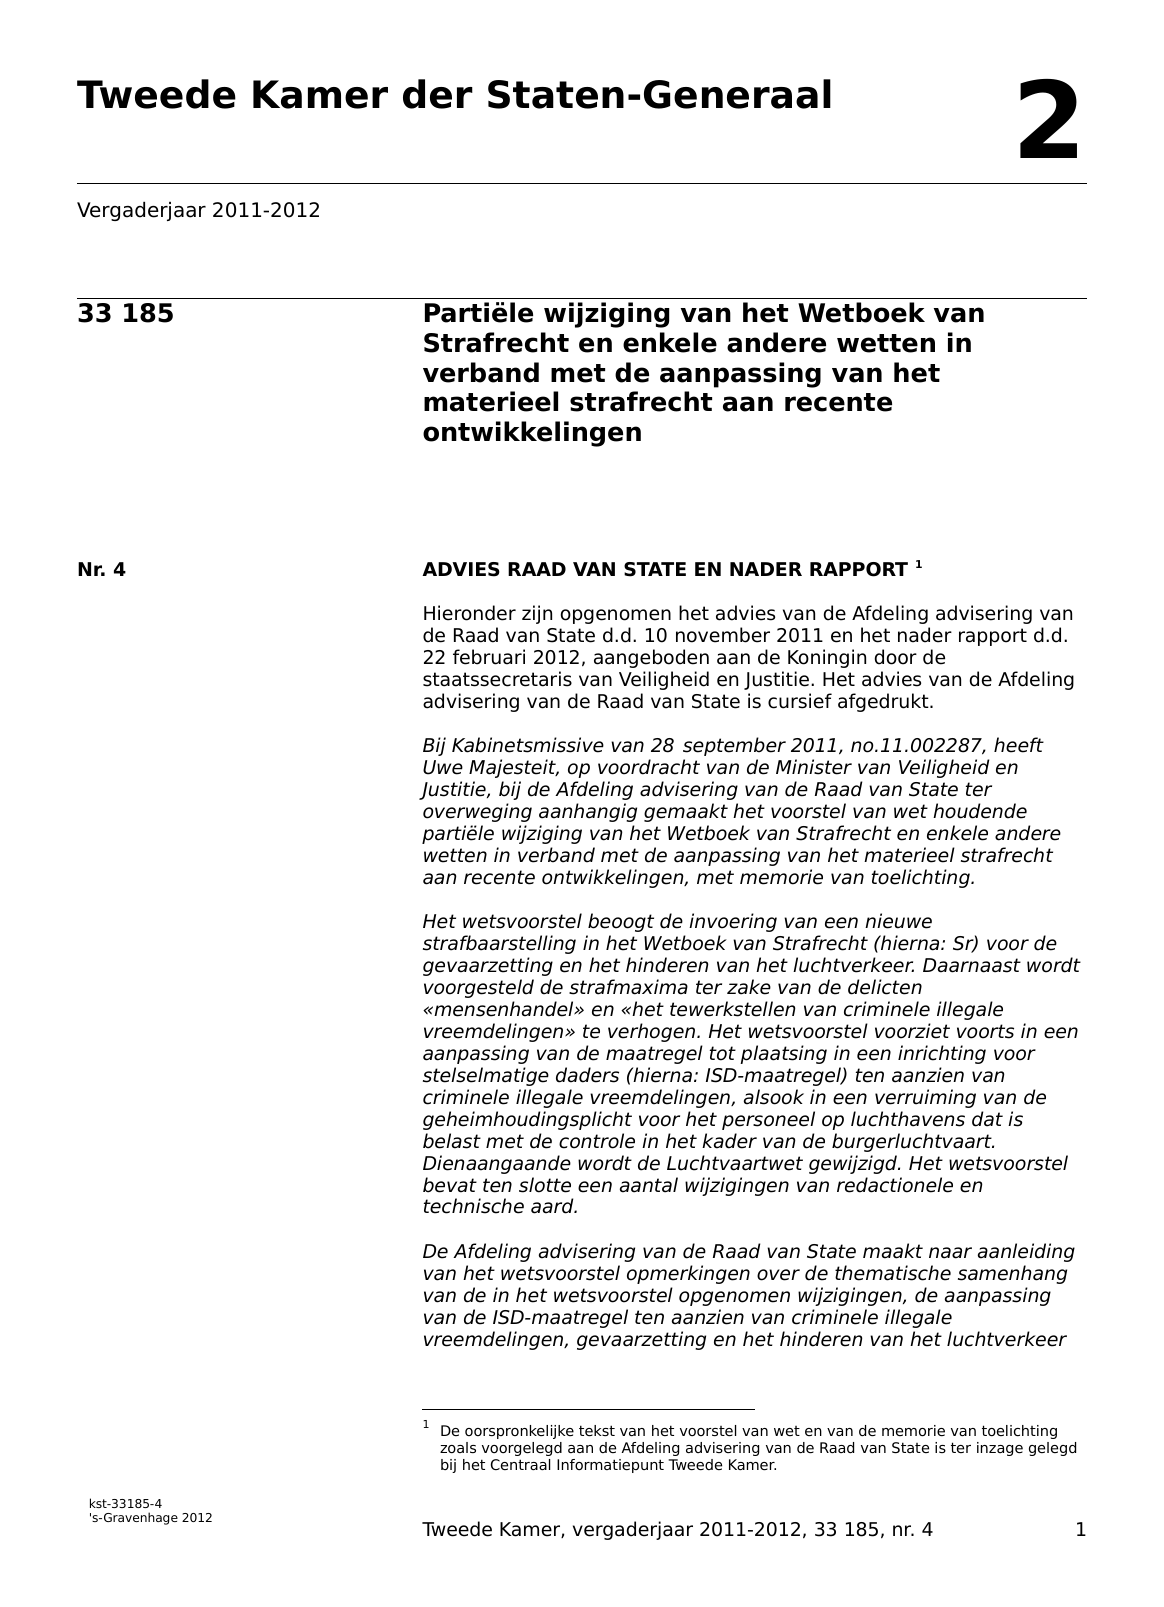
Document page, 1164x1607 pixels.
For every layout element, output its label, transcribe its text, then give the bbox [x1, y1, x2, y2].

text Bij Kabinetsmissive van 28 september 2011, no.11.002287, heeft Uwe Majesteit, op voordracht van de Minister van Veiligheid en Justitie, bij de Afdeling advisering van de Raad van State ter overweging aanhangig gemaakt het voorstel van wet houdende partiële wijziging van het Wetboek van Strafrecht en enkele andere wetten in verband met de aanpassing van het materieel strafrecht aan recente ontwikkelingen, met memorie van toelichting. [422, 735, 1087, 888]
text De oorspronkelijke tekst van het voorstel van wet en van de memorie van toelichting zoals voorgelegd aan de Afdeling advisering van de Raad van State is ter inzage gelegd bij het Centraal Informatiepunt Tweede Kamer. [422, 1418, 1087, 1474]
table_header Tweede Kamer der Staten-Generaal [77, 59, 886, 183]
subtitle 33 185 Partiële wijziging van het Wetboek van Strafrecht en enkele andere wetten in verband met de aanpassing van het materieel strafrecht aan recente ontwikkelingen [77, 299, 1087, 447]
text kst-33185-4 [88, 1497, 323, 1511]
text Het wetsvoorstel beoogt de invoering van een nieuwe strafbaarstelling in het Wetboek van Strafrecht (hierna: Sr) voor de gevaarzetting en het hinderen van het luchtverkeer. Daarnaast wordt voorgesteld de strafmaxima ter zake van de delicten «mensenhandel» en «het tewerkstellen van criminele illegale vreemdelingen» te verhogen. Het wetsvoorstel voorziet voorts in een aanpassing van de maatregel tot plaatsing in een inrichting voor stelselmatige daders (hierna: ISD-maatregel) ten aanzien van criminele illegale vreemdelingen, alsook in een verruiming van de geheimhoudingsplicht voor het personeel op luchthavens dat is belast met de controle in het kader van de burgerluchtvaart. Dienaangaande wordt de Luchtvaartwet gewijzigd. Het wetsvoorstel bevat ten slotte een aantal wijzigingen van redactionele en technische aard. [422, 911, 1087, 1218]
text Hieronder zijn opgenomen het advies van de Afdeling advisering van de Raad van State d.d. 10 november 2011 en het nader rapport d.d. 22 februari 2012, aangeboden aan de Koningin door de staatssecretaris van Veiligheid en Justitie. Het advies van de Afdeling advisering van de Raad van State is cursief afgedrukt. [422, 603, 1087, 712]
table_header 2 [886, 59, 1087, 183]
text De Afdeling advisering van de Raad van State maakt naar aanleiding van het wetsvoorstel opmerkingen over de thematische samenhang van de in het wetsvoorstel opgenomen wijzigingen, de aanpassing van de ISD-maatregel ten aanzien van criminele illegale vreemdelingen, gevaarzetting en het hinderen van het luchtverkeer [422, 1241, 1087, 1351]
table_cell Vergaderjaar 2011-2012 [77, 184, 1087, 298]
subtitle Nr. 4 ADVIES RAAD VAN STATE EN NADER RAPPORT [77, 558, 1087, 580]
text 's-Gravenhage 2012 [88, 1511, 323, 1525]
